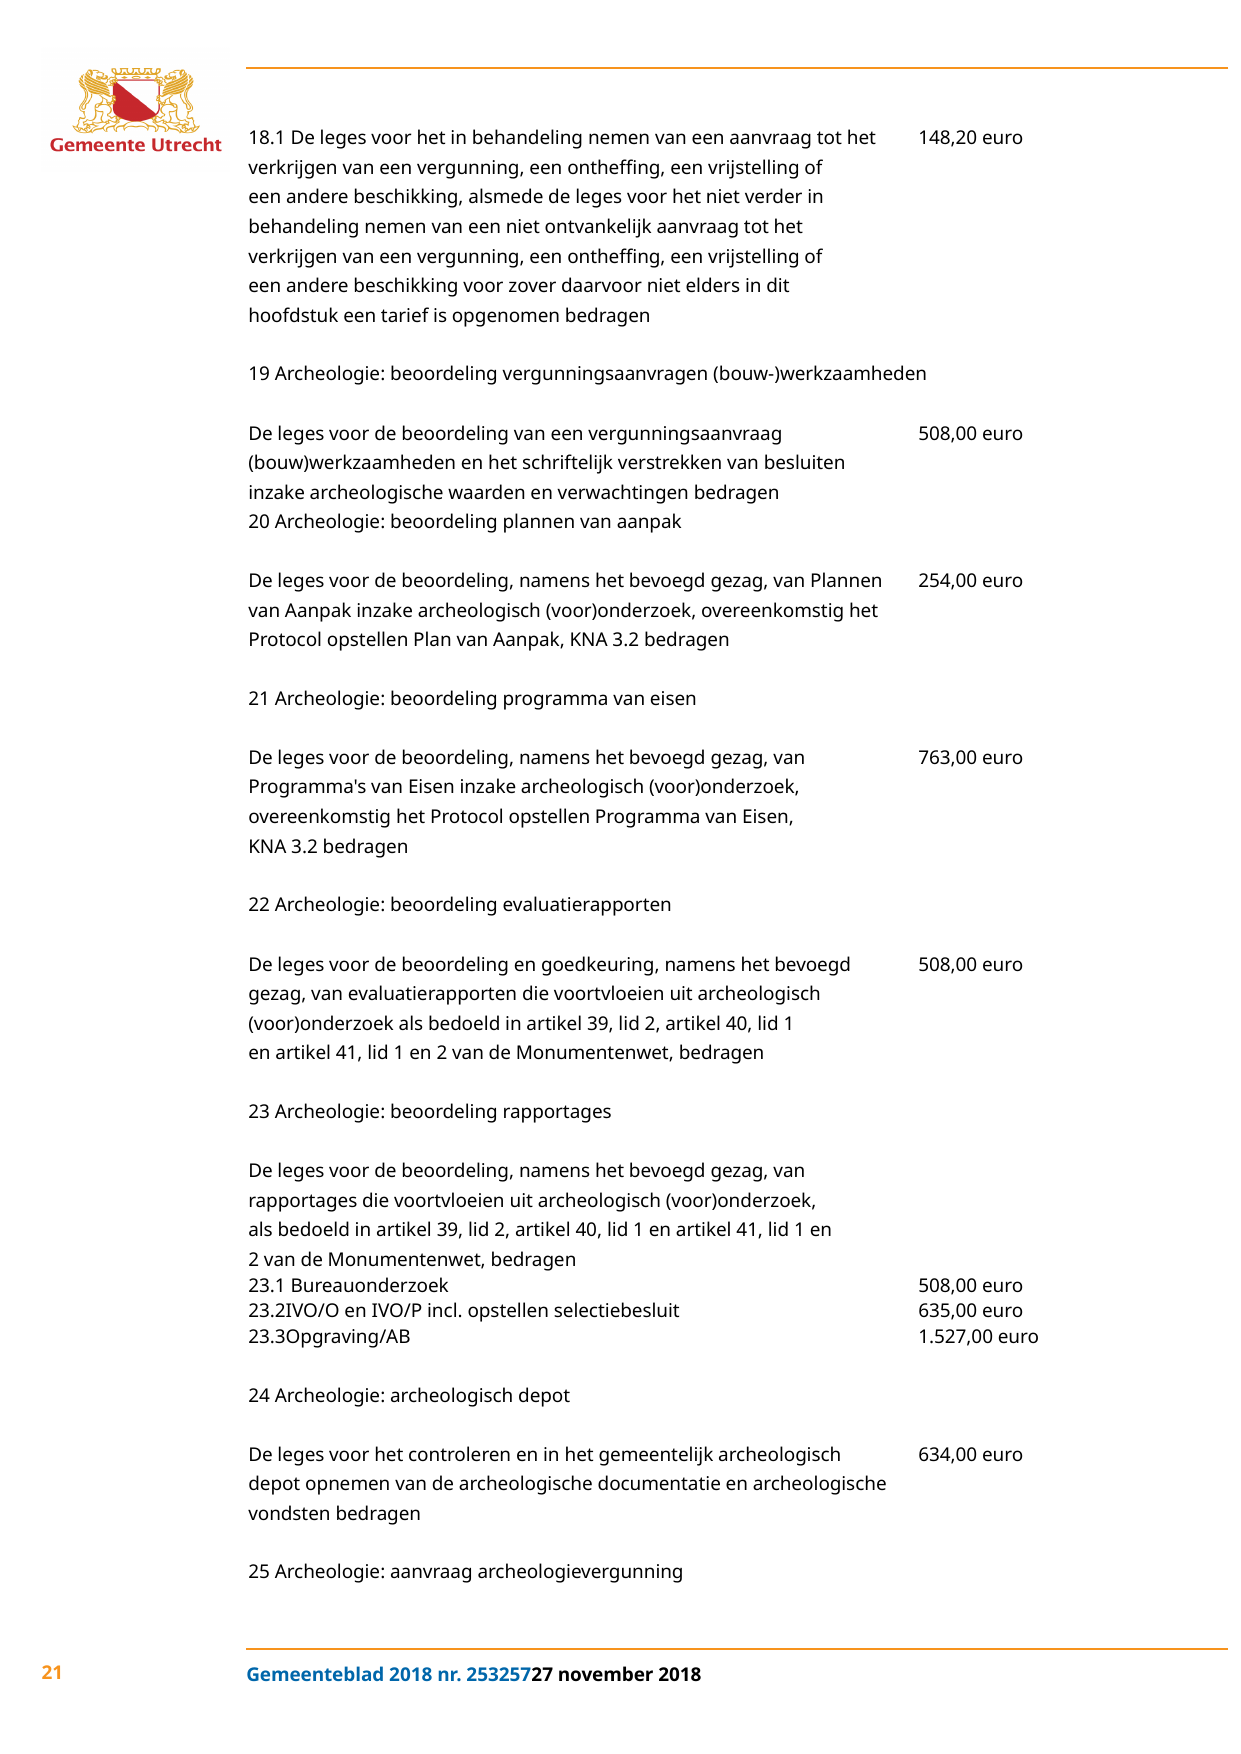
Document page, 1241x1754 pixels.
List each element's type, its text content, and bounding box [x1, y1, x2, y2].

text 22 Archeologie: beoordeling evaluatierapporten [248, 891, 1152, 917]
text 23 Archeologie: beoordeling rapportages [248, 1098, 1152, 1124]
table_header 254,00 euro [918, 567, 1152, 652]
table_cell 635,00 euro [918, 1298, 1152, 1323]
table_header De leges voor de beoordeling, namens het bevoegd gezag, van Plannen van Aanpak inzake archeologisch (voor)onderzoek, overeenkomstig het Protocol opstellen Plan van Aanpak, KNA 3.2 bedragen [248, 567, 918, 652]
table_cell 23.2IVO/O en IVO/P incl. opstellen selectiebesluit [248, 1298, 918, 1323]
table_header De leges voor het controleren en in het gemeentelijk archeologisch depot opnemen van de archeologische documentatie en archeologische vondsten bedragen [248, 1441, 918, 1526]
table_cell 1.527,00 euro [918, 1323, 1152, 1349]
text 20 Archeologie: beoordeling plannen van aanpak [248, 508, 1152, 534]
table_header 508,00 euro [918, 420, 1152, 505]
text 24 Archeologie: archeologisch depot [248, 1382, 1152, 1407]
table_cell 23.1 Bureauonderzoek [248, 1272, 918, 1297]
table_header 634,00 euro [918, 1441, 1152, 1526]
table_header 508,00 euro [918, 951, 1152, 1065]
table_header De leges voor de beoordeling van een vergunningsaanvraag (bouw)werkzaamheden en het schriftelijk verstrekken van besluiten inzake archeologische waarden en verwachtingen bedragen [248, 420, 918, 505]
text 19 Archeologie: beoordeling vergunningsaanvragen (bouw-)werkzaamheden [248, 361, 1152, 386]
text 21 Archeologie: beoordeling programma van eisen [248, 685, 1152, 711]
table_header 18.1 De leges voor het in behandeling nemen van een aanvraag tot het verkrijgen van een vergunning, een ontheffing, een vrijstelling of een andere beschikking, alsmede de leges voor het niet verder in behandeling nemen van een niet ontvankelijk aanvraag tot het verkrijgen van een vergunning, een ontheffing, een vrijstelling of een andere beschikking voor zover daarvoor niet elders in dit hoofdstuk een tarief is opgenomen bedragen [248, 125, 918, 328]
table_header [918, 1157, 1152, 1272]
table_header 763,00 euro [918, 744, 1152, 859]
table_header De leges voor de beoordeling en goedkeuring, namens het bevoegd gezag, van evaluatierapporten die voortvloeien uit archeologisch (voor)onderzoek als bedoeld in artikel 39, lid 2, artikel 40, lid 1 en artikel 41, lid 1 en 2 van de Monumentenwet, bedragen [248, 951, 918, 1065]
table_header 148,20 euro [918, 125, 1152, 328]
text 25 Archeologie: aanvraag archeologievergunning [248, 1559, 1152, 1584]
table_cell 508,00 euro [918, 1272, 1152, 1297]
table_cell 23.3Opgraving/AB [248, 1323, 918, 1349]
table_header De leges voor de beoordeling, namens het bevoegd gezag, van rapportages die voortvloeien uit archeologisch (voor)onderzoek, als bedoeld in artikel 39, lid 2, artikel 40, lid 1 en artikel 41, lid 1 en 2 van de Monumentenwet, bedragen [248, 1157, 918, 1272]
picture [41, 47, 231, 172]
table_header De leges voor de beoordeling, namens het bevoegd gezag, van Programma's van Eisen inzake archeologisch (voor)onderzoek, overeenkomstig het Protocol opstellen Programma van Eisen, KNA 3.2 bedragen [248, 744, 918, 859]
